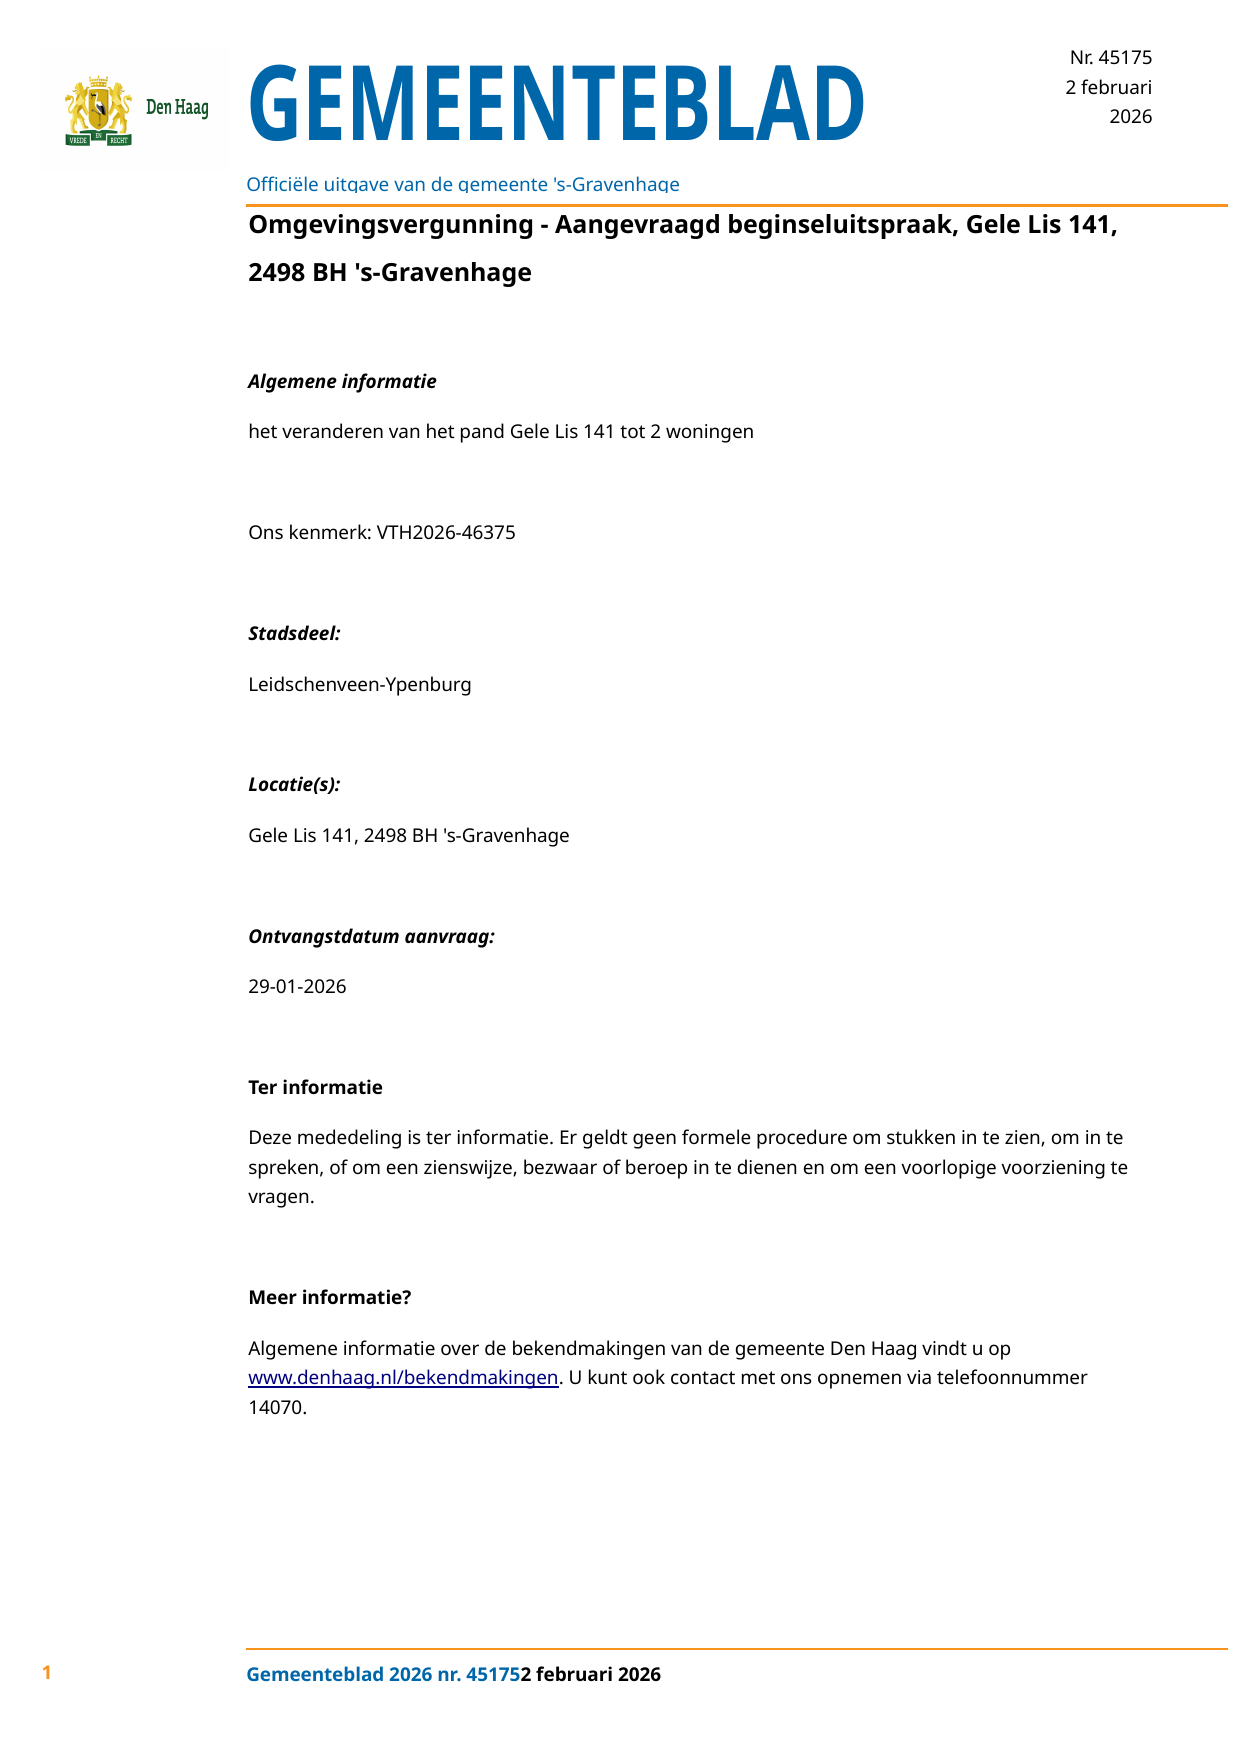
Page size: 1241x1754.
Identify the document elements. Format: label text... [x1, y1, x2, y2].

text Ter informatie [248, 1074, 1152, 1100]
text Ontvangstdatum aanvraag: [248, 923, 1152, 949]
text het veranderen van het pand Gele Lis 141 tot 2 woningen [248, 419, 1152, 444]
text 29-01-2026 [248, 973, 1152, 999]
text Ons kenmerk: VTH2026-46375 [248, 519, 1152, 545]
text Stadsdeel: [248, 620, 1152, 646]
text Locatie(s): [248, 772, 1152, 797]
text Algemene informatie [248, 368, 1152, 394]
picture [41, 47, 231, 172]
text Deze mededeling is ter informatie. Er geldt geen formele procedure om stukken in te zien, om in te spreken, of om een zienswijze, bezwaar of beroep in te dienen en om een voorlopige voorziening te vragen. [248, 1124, 1152, 1209]
text Algemene informatie over de bekendmakingen van de gemeente Den Haag vindt u op www.denhaag.nl/bekendmakingen. U kunt ook contact met ons opnemen via telefoonnummer 14070. [248, 1335, 1152, 1420]
text Omgevingsvergunning - Aangevraagd beginseluitspraak, Gele Lis 141, 2498 BH 's-Gravenhage [248, 207, 1152, 288]
text Leidschenveen-Ypenburg [248, 671, 1152, 697]
text Meer informatie? [248, 1284, 1152, 1310]
text Gele Lis 141, 2498 BH 's-Gravenhage [248, 822, 1152, 848]
